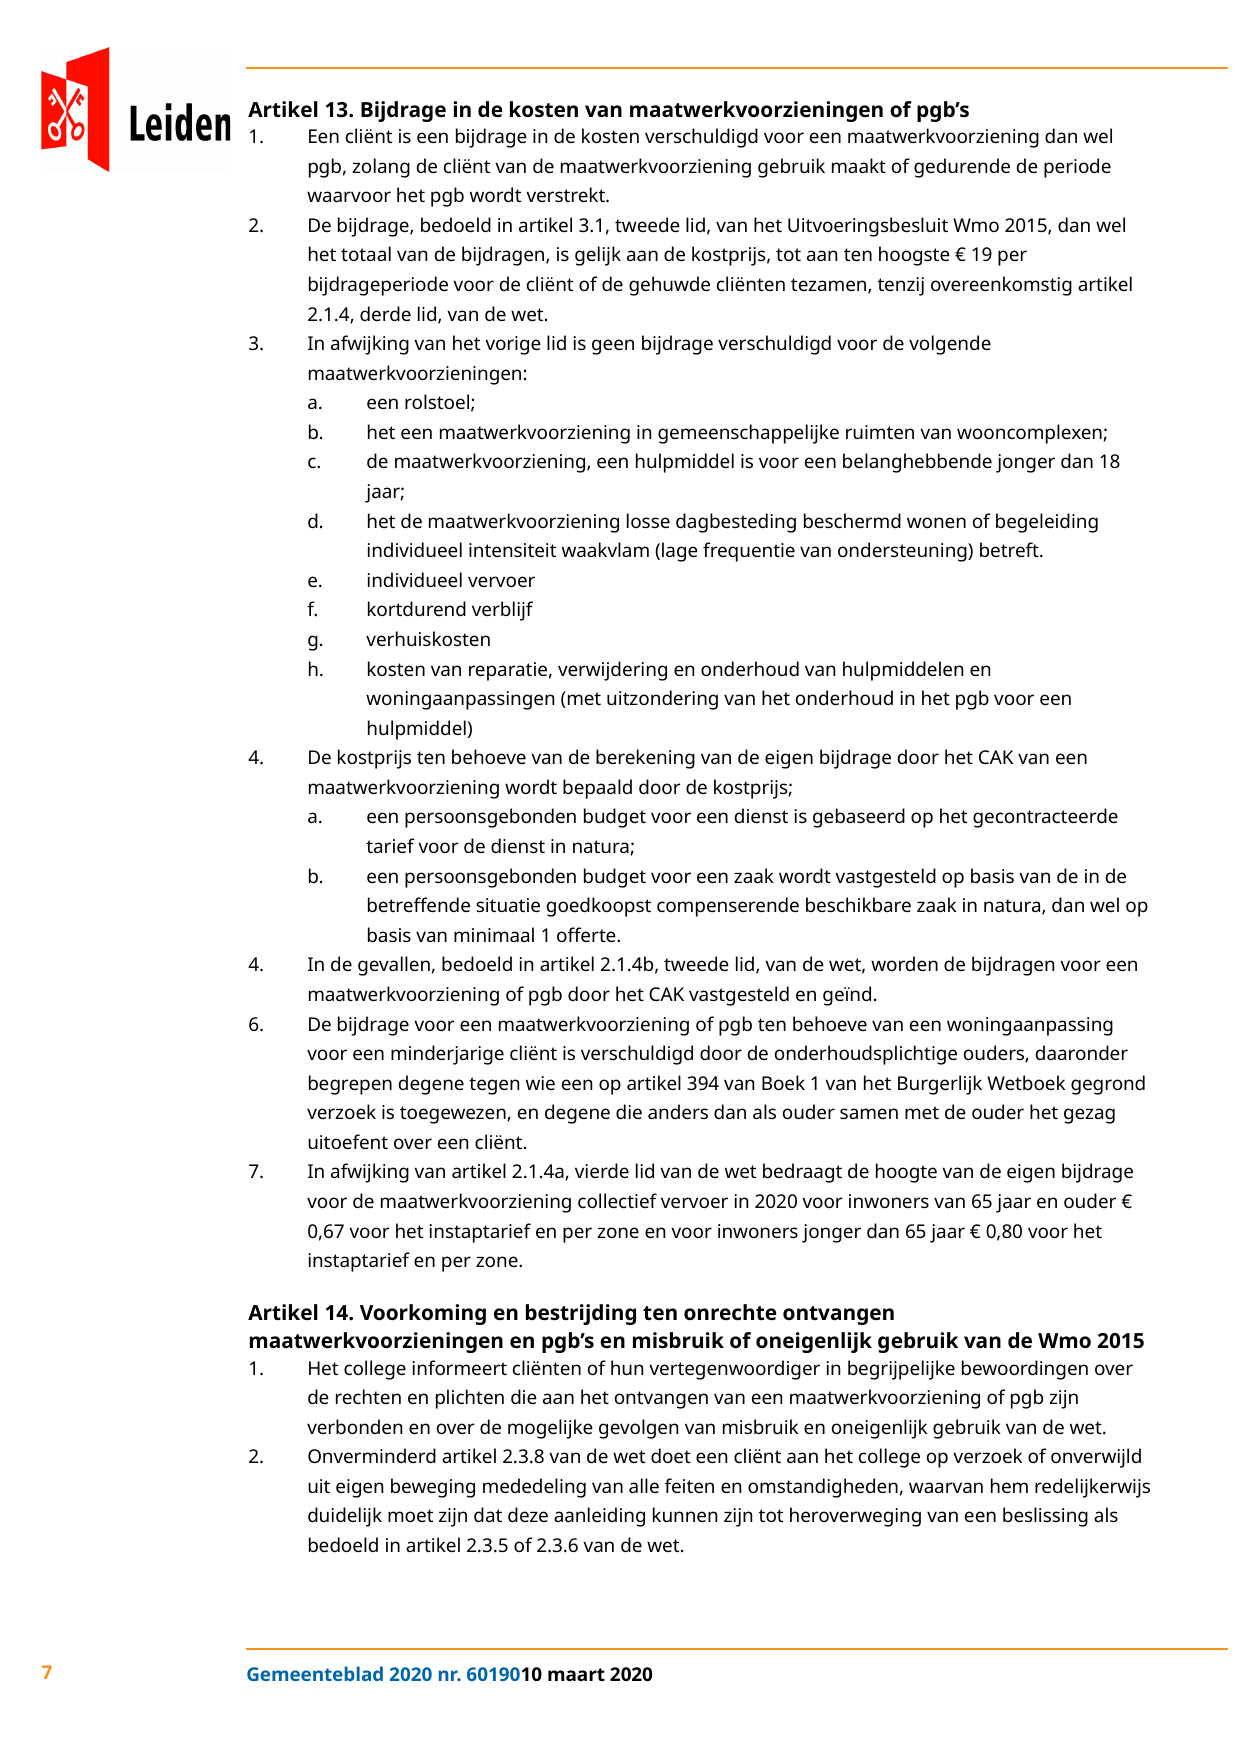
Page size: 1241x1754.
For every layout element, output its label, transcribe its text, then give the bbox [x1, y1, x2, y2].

list kosten van reparatie, verwijdering en onderhoud van hulpmiddelen en woningaanpassingen (met uitzondering van het onderhoud in het pgb voor een hulpmiddel) [307, 656, 1152, 741]
list Onverminderd artikel 2.3.8 van de wet doet een cliënt aan het college op verzoek of onverwijld uit eigen beweging mededeling van alle feiten en omstandigheden, waarvan hem redelijkerwijs duidelijk moet zijn dat deze aanleiding kunnen zijn tot heroverweging van een beslissing als bedoeld in artikel 2.3.5 of 2.3.6 van de wet. [248, 1443, 1152, 1558]
list Een cliënt is een bijdrage in de kosten verschuldigd voor een maatwerkvoorziening dan wel pgb, zolang de cliënt van de maatwerkvoorziening gebruik maakt of gedurende de periode waarvoor het pgb wordt verstrekt. [248, 123, 1152, 208]
list In de gevallen, bedoeld in artikel 2.1.4b, tweede lid, van de wet, worden de bijdragen voor een maatwerkvoorziening of pgb door het CAK vastgesteld en geïnd. [248, 952, 1152, 1007]
list Het college informeert cliënten of hun vertegenwoordiger in begrijpelijke bewoordingen over de rechten en plichten die aan het ontvangen van een maatwerkvoorziening of pgb zijn verbonden en over de mogelijke gevolgen van misbruik en oneigenlijk gebruik van de wet. [248, 1355, 1152, 1439]
picture [41, 47, 231, 172]
list De bijdrage, bedoeld in artikel 3.1, tweede lid, van het Uitvoeringsbesluit Wmo 2015, dan wel het totaal van de bijdragen, is gelijk aan de kostprijs, tot aan ten hoogste € 19 per bijdrageperiode voor de cliënt of de gehuwde cliënten tezamen, tenzij overeenkomstig artikel 2.1.4, derde lid, van de wet. [248, 212, 1152, 326]
list het een maatwerkvoorziening in gemeenschappelijke ruimten van wooncomplexen; [307, 419, 1152, 445]
list verhuiskosten [307, 626, 1152, 652]
list een persoonsgebonden budget voor een dienst is gebaseerd op het gecontracteerde tarief voor de dienst in natura; [307, 804, 1152, 859]
list kortdurend verblijf [307, 597, 1152, 622]
list De kostprijs ten behoeve van de berekening van de eigen bijdrage door het CAK van een maatwerkvoorziening wordt bepaald door de kostprijs; [248, 744, 1152, 800]
text Artikel 13. Bijdrage in de kosten van maatwerkvoorzieningen of pgb’s [248, 95, 1152, 123]
text Artikel 14. Voorkoming en bestrijding ten onrechte ontvangen maatwerkvoorzieningen en pgb’s en misbruik of oneigenlijk gebruik van de Wmo 2015 [248, 1298, 1152, 1355]
list In afwijking van artikel 2.1.4a, vierde lid van de wet bedraagt de hoogte van de eigen bijdrage voor de maatwerkvoorziening collectief vervoer in 2020 voor inwoners van 65 jaar en ouder € 0,67 voor het instaptarief en per zone en voor inwoners jonger dan 65 jaar € 0,80 voor het instaptarief en per zone. [248, 1159, 1152, 1273]
list een persoonsgebonden budget voor een zaak wordt vastgesteld op basis van de in de betreffende situatie goedkoopst compenserende beschikbare zaak in natura, dan wel op basis van minimaal 1 offerte. [307, 863, 1152, 948]
list de maatwerkvoorziening, een hulpmiddel is voor een belanghebbende jonger dan 18 jaar; [307, 449, 1152, 504]
list het de maatwerkvoorziening losse dagbesteding beschermd wonen of begeleiding individueel intensiteit waakvlam (lage frequentie van ondersteuning) betreft. [307, 508, 1152, 563]
list een rolstoel; [307, 389, 1152, 415]
list De bijdrage voor een maatwerkvoorziening of pgb ten behoeve van een woningaanpassing voor een minderjarige cliënt is verschuldigd door de onderhoudsplichtige ouders, daaronder begrepen degene tegen wie een op artikel 394 van Boek 1 van het Burgerlijk Wetboek gegrond verzoek is toegewezen, en degene die anders dan als ouder samen met de ouder het gezag uitoefent over een cliënt. [248, 1011, 1152, 1155]
list In afwijking van het vorige lid is geen bijdrage verschuldigd voor de volgende maatwerkvoorzieningen: [248, 330, 1152, 386]
list individueel vervoer [307, 567, 1152, 593]
